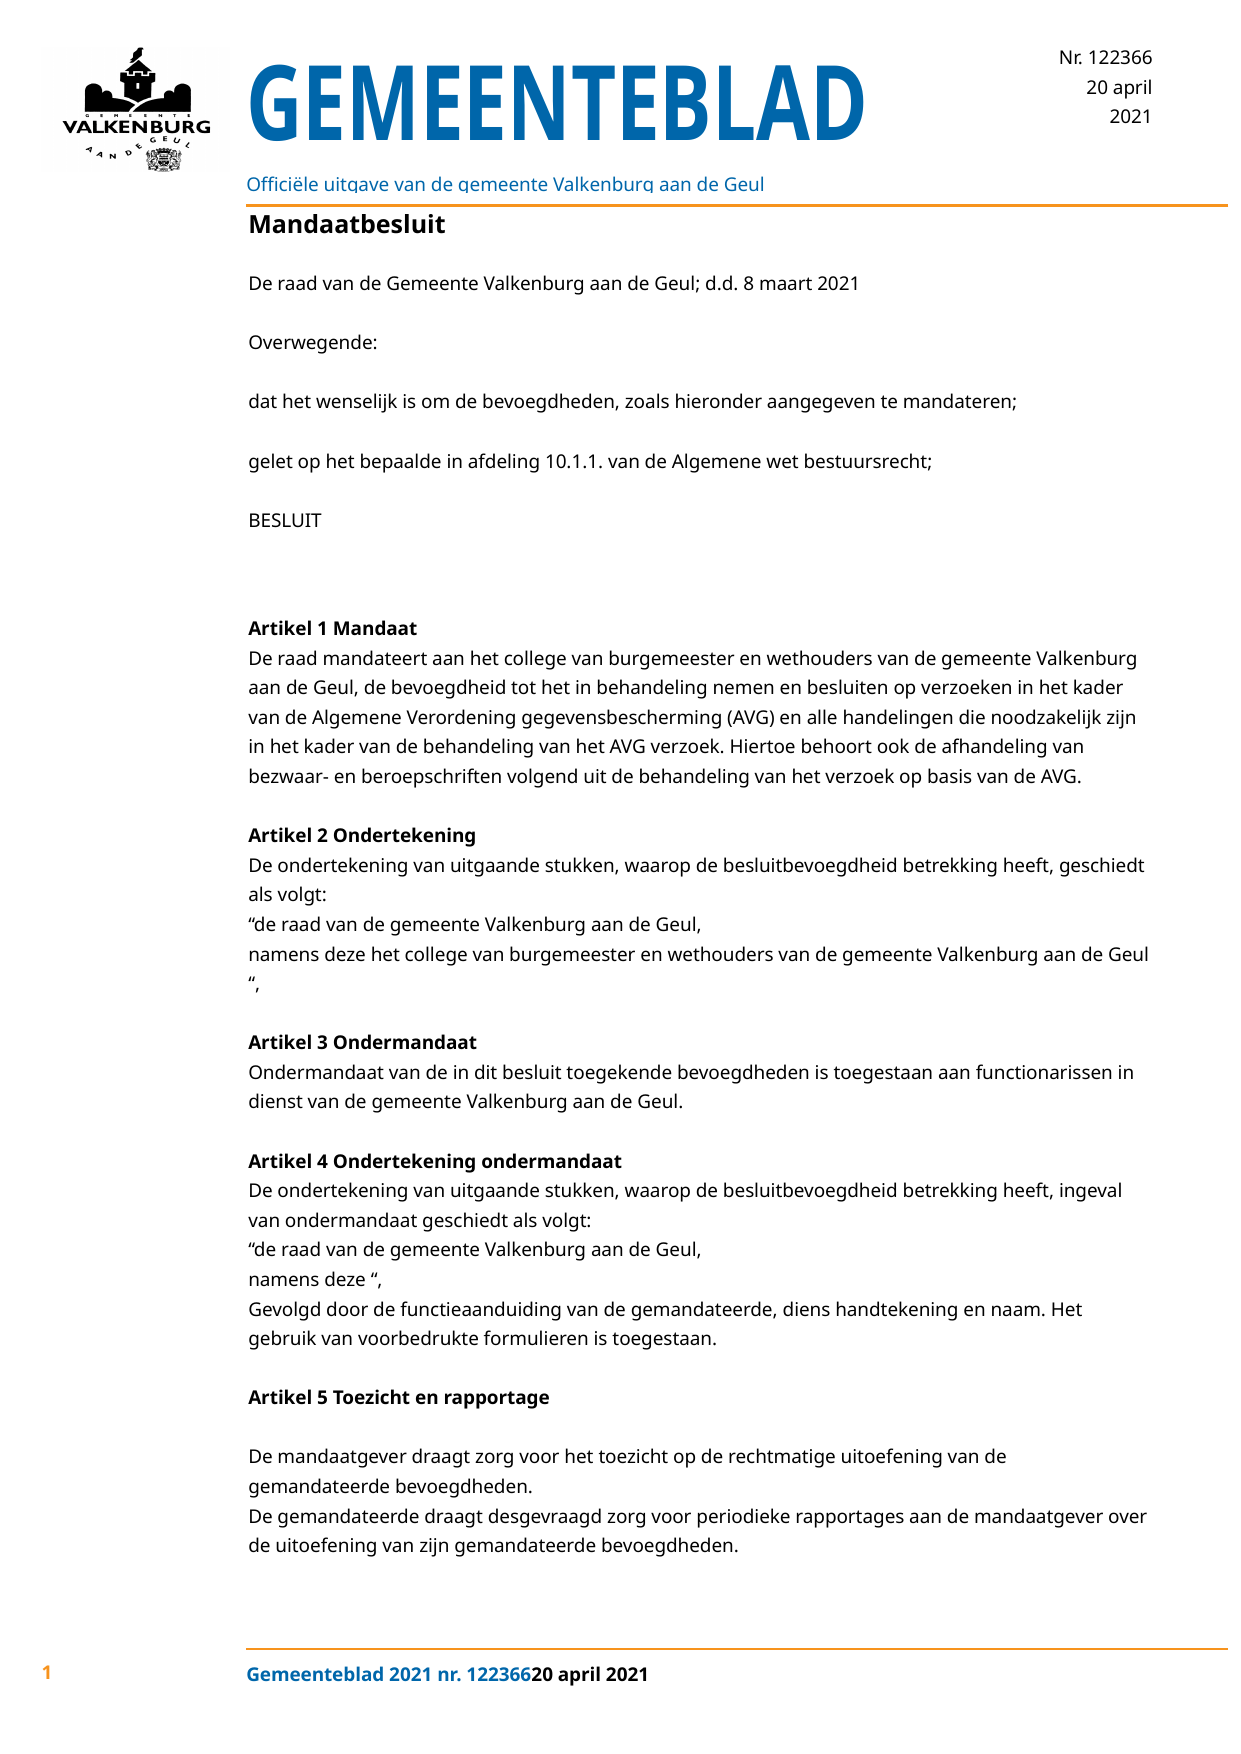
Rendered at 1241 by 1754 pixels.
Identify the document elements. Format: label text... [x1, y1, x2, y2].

text Gevolgd door de functieaanduiding van de gemandateerde, diens handtekening en naam. Het gebruik van voorbedrukte formulieren is toegestaan. [248, 1296, 1152, 1351]
text namens deze “, [248, 1266, 1152, 1292]
text De mandaatgever draagt zorg voor het toezicht op de rechtmatige uitoefening van de gemandateerde bevoegdheden. [248, 1444, 1152, 1499]
text Artikel 2 Ondertekening [248, 822, 1152, 848]
text De gemandateerde draagt desgevraagd zorg voor periodieke rapportages aan de mandaatgever over de uitoefening van zijn gemandateerde bevoegdheden. [248, 1503, 1152, 1558]
text Overwegende: [248, 329, 1152, 355]
text Artikel 4 Ondertekening ondermandaat [248, 1148, 1152, 1174]
text namens deze het college van burgemeester en wethouders van de gemeente Valkenburg aan de Geul “, [248, 941, 1152, 996]
text “de raad van de gemeente Valkenburg aan de Geul, [248, 911, 1152, 937]
text Artikel 5 Toezicht en rapportage [248, 1384, 1152, 1410]
text De ondertekening van uitgaande stukken, waarop de besluitbevoegdheid betrekking heeft, geschiedt als volgt: [248, 852, 1152, 907]
text Artikel 3 Ondermandaat [248, 1029, 1152, 1055]
text gelet op het bepaalde in afdeling 10.1.1. van de Algemene wet bestuursrecht; [248, 448, 1152, 473]
text dat het wenselijk is om de bevoegdheden, zoals hieronder aangegeven te mandateren; [248, 389, 1152, 414]
text De raad mandateert aan het college van burgemeester en wethouders van de gemeente Valkenburg aan de Geul, de bevoegdheid tot het in behandeling nemen en besluiten op verzoeken in het kader van de Algemene Verordening gegevensbescherming (AVG) en alle handelingen die noodzakelijk zijn in het kader van de behandeling van het AVG verzoek. Hiertoe behoort ook de afhandeling van bezwaar- en beroepschriften volgend uit de behandeling van het verzoek op basis van de AVG. [248, 645, 1152, 789]
text Mandaatbesluit [248, 207, 1152, 241]
text De raad van de Gemeente Valkenburg aan de Geul; d.d. 8 maart 2021 [248, 270, 1152, 296]
picture [41, 47, 231, 172]
text BESLUIT [248, 507, 1152, 533]
text Artikel 1 Mandaat [248, 615, 1152, 641]
text De ondertekening van uitgaande stukken, waarop de besluitbevoegdheid betrekking heeft, ingeval van ondermandaat geschiedt als volgt: [248, 1177, 1152, 1233]
text “de raad van de gemeente Valkenburg aan de Geul, [248, 1237, 1152, 1262]
text Ondermandaat van de in dit besluit toegekende bevoegdheden is toegestaan aan functionarissen in dienst van de gemeente Valkenburg aan de Geul. [248, 1059, 1152, 1114]
